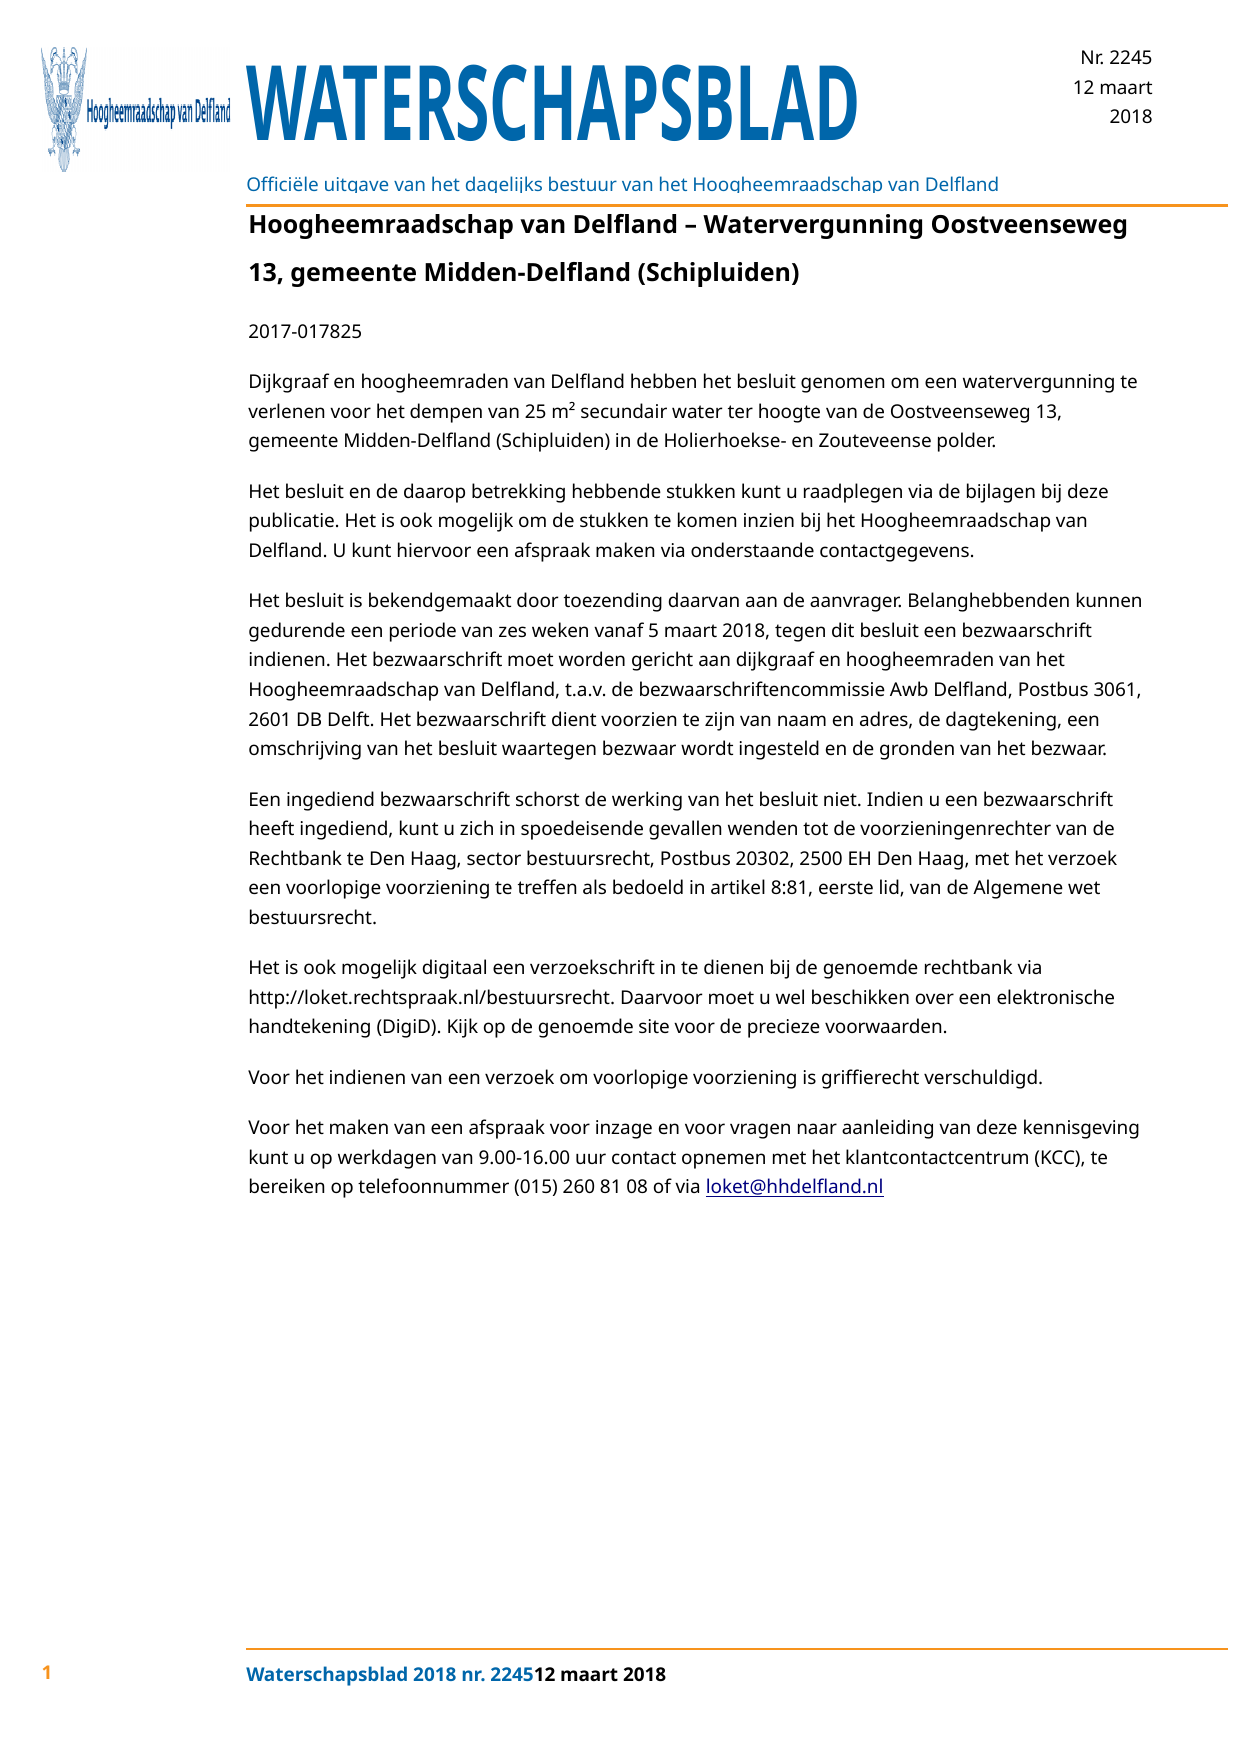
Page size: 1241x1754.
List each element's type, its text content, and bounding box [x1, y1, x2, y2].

text 2017-017825 [248, 318, 1152, 344]
text Het besluit is bekendgemaakt door toezending daarvan aan de aanvrager. Belanghebbenden kunnen gedurende een periode van zes weken vanaf 5 maart 2018, tegen dit besluit een bezwaarschrift indienen. Het bezwaarschrift moet worden gericht aan dijkgraaf en hoogheemraden van het Hoogheemraadschap van Delfland, t.a.v. de bezwaarschriftencommissie Awb Delfland, Postbus 3061, 2601 DB Delft. Het bezwaarschrift dient voorzien te zijn van naam en adres, de dagtekening, een omschrijving van het besluit waartegen bezwaar wordt ingesteld en de gronden van het bezwaar. [248, 587, 1152, 761]
text Voor het maken van een afspraak voor inzage en voor vragen naar aanleiding van deze kennisgeving kunt u op werkdagen van 9.00-16.00 uur contact opnemen met het klantcontactcentrum (KCC), te bereiken op telefoonnummer (015) 260 81 08 of via loket@hhdelfland.nl [248, 1114, 1152, 1199]
text Hoogheemraadschap van Delfland – Watervergunning Oostveenseweg 13, gemeente Midden-Delfland (Schipluiden) [248, 207, 1152, 288]
text Een ingediend bezwaarschrift schorst de werking van het besluit niet. Indien u een bezwaarschrift heeft ingediend, kunt u zich in spoedeisende gevallen wenden tot de voorzieningenrechter van de Rechtbank te Den Haag, sector bestuursrecht, Postbus 20302, 2500 EH Den Haag, met het verzoek een voorlopige voorziening te treffen als bedoeld in artikel 8:81, eerste lid, van de Algemene wet bestuursrecht. [248, 786, 1152, 930]
picture [41, 47, 231, 172]
text Het besluit en de daarop betrekking hebbende stukken kunt u raadplegen via de bijlagen bij deze publicatie. Het is ook mogelijk om de stukken te komen inzien bij het Hoogheemraadschap van Delfland. U kunt hiervoor een afspraak maken via onderstaande contactgegevens. [248, 478, 1152, 563]
text Dijkgraaf en hoogheemraden van Delfland hebben het besluit genomen om een watervergunning te verlenen voor het dempen van 25 m² secundair water ter hoogte van de Oostveenseweg 13, gemeente Midden-Delfland (Schipluiden) in de Holierhoekse- en Zouteveense polder. [248, 368, 1152, 453]
text Voor het indienen van een verzoek om voorlopige voorziening is griffierecht verschuldigd. [248, 1064, 1152, 1090]
text Het is ook mogelijk digitaal een verzoekschrift in te dienen bij de genoemde rechtbank via http://loket.rechtspraak.nl/bestuursrecht. Daarvoor moet u wel beschikken over een elektronische handtekening (DigiD). Kijk op de genoemde site voor de precieze voorwaarden. [248, 954, 1152, 1039]
